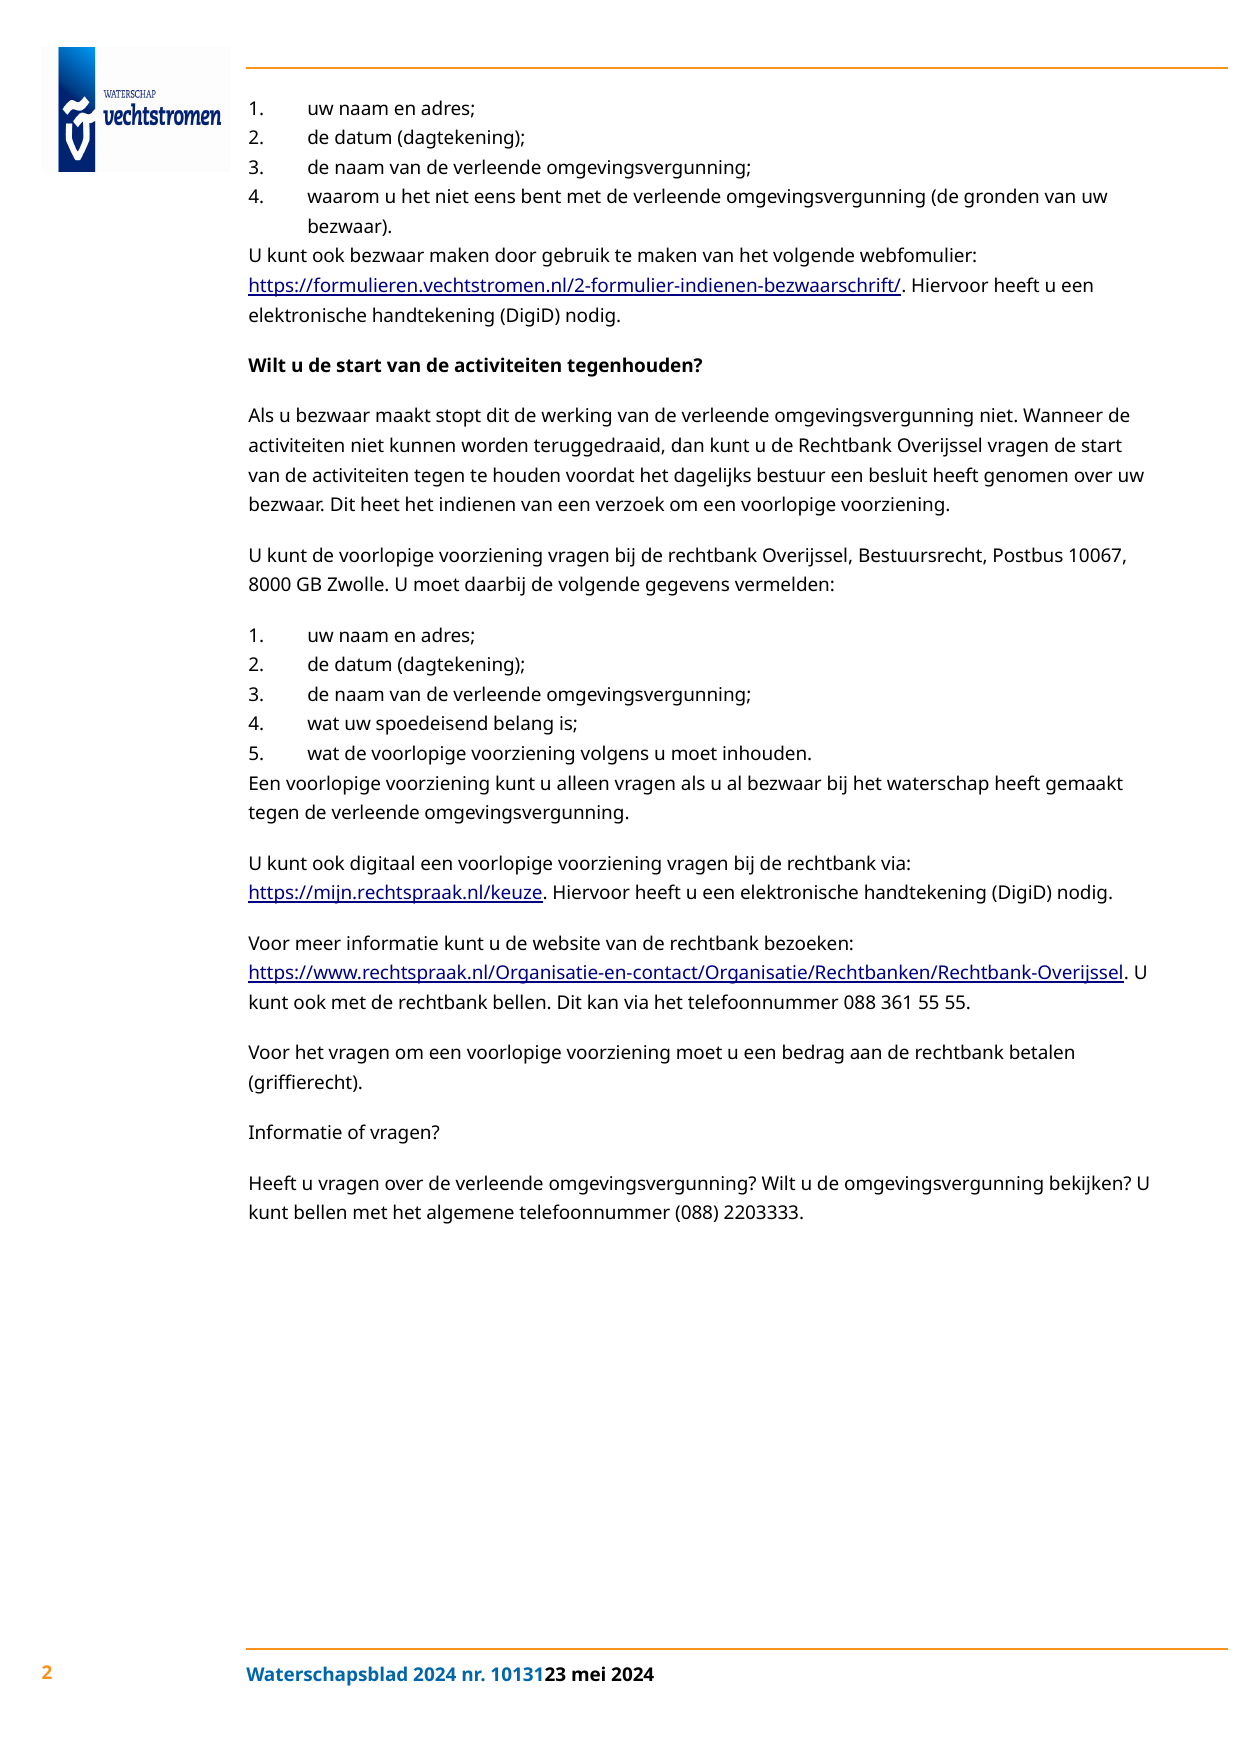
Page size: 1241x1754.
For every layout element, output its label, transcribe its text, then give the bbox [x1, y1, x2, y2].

text Informatie of vragen? [248, 1119, 1152, 1145]
text Als u bezwaar maakt stopt dit de werking van de verleende omgevingsvergunning niet. Wanneer de activiteiten niet kunnen worden teruggedraaid, dan kunt u de Rechtbank Overijssel vragen de start van de activiteiten tegen te houden voordat het dagelijks bestuur een besluit heeft genomen over uw bezwaar. Dit heet het indienen van een verzoek om een voorlopige voorziening. [248, 403, 1152, 517]
list de datum (dagtekening); [248, 124, 1152, 150]
list de naam van de verleende omgevingsvergunning; [248, 154, 1152, 180]
text U kunt de voorlopige voorziening vragen bij de rechtbank Overijssel, Bestuursrecht, Postbus 10067, 8000 GB Zwolle. U moet daarbij de volgende gegevens vermelden: [248, 542, 1152, 597]
text Voor meer informatie kunt u de website van de rechtbank bezoeken: https://www.rechtspraak.nl/Organisatie-en-contact/Organisatie/Rechtbanken/Rechtbank-Overijssel. U kunt ook met de rechtbank bellen. Dit kan via het telefoonnummer 088 361 55 55. [248, 930, 1152, 1015]
list uw naam en adres; [248, 622, 1152, 648]
text Voor het vragen om een voorlopige voorziening moet u een bedrag aan de rechtbank betalen (griffierecht). [248, 1039, 1152, 1095]
list wat uw spoedeisend belang is; [248, 711, 1152, 736]
list uw naam en adres; [248, 95, 1152, 121]
list wat de voorlopige voorziening volgens u moet inhouden. [248, 740, 1152, 766]
text U kunt ook bezwaar maken door gebruik te maken van het volgende webfomulier: https://formulieren.vechtstromen.nl/2-formulier-indienen-bezwaarschrift/. Hiervoor heeft u een elektronische handtekening (DigiD) nodig. [248, 243, 1152, 328]
text Wilt u de start van de activiteiten tegenhouden? [248, 352, 1152, 378]
text Een voorlopige voorziening kunt u alleen vragen als u al bezwaar bij het waterschap heeft gemaakt tegen de verleende omgevingsvergunning. [248, 770, 1152, 825]
list waarom u het niet eens bent met de verleende omgevingsvergunning (de gronden van uw bezwaar). [248, 183, 1152, 239]
picture [41, 47, 231, 172]
list de naam van de verleende omgevingsvergunning; [248, 681, 1152, 707]
text Heeft u vragen over de verleende omgevingsvergunning? Wilt u de omgevingsvergunning bekijken? U kunt bellen met het algemene telefoonnummer (088) 2203333. [248, 1170, 1152, 1225]
text U kunt ook digitaal een voorlopige voorziening vragen bij de rechtbank via: https://mijn.rechtspraak.nl/keuze. Hiervoor heeft u een elektronische handtekening (DigiD) nodig. [248, 850, 1152, 905]
list de datum (dagtekening); [248, 651, 1152, 677]
